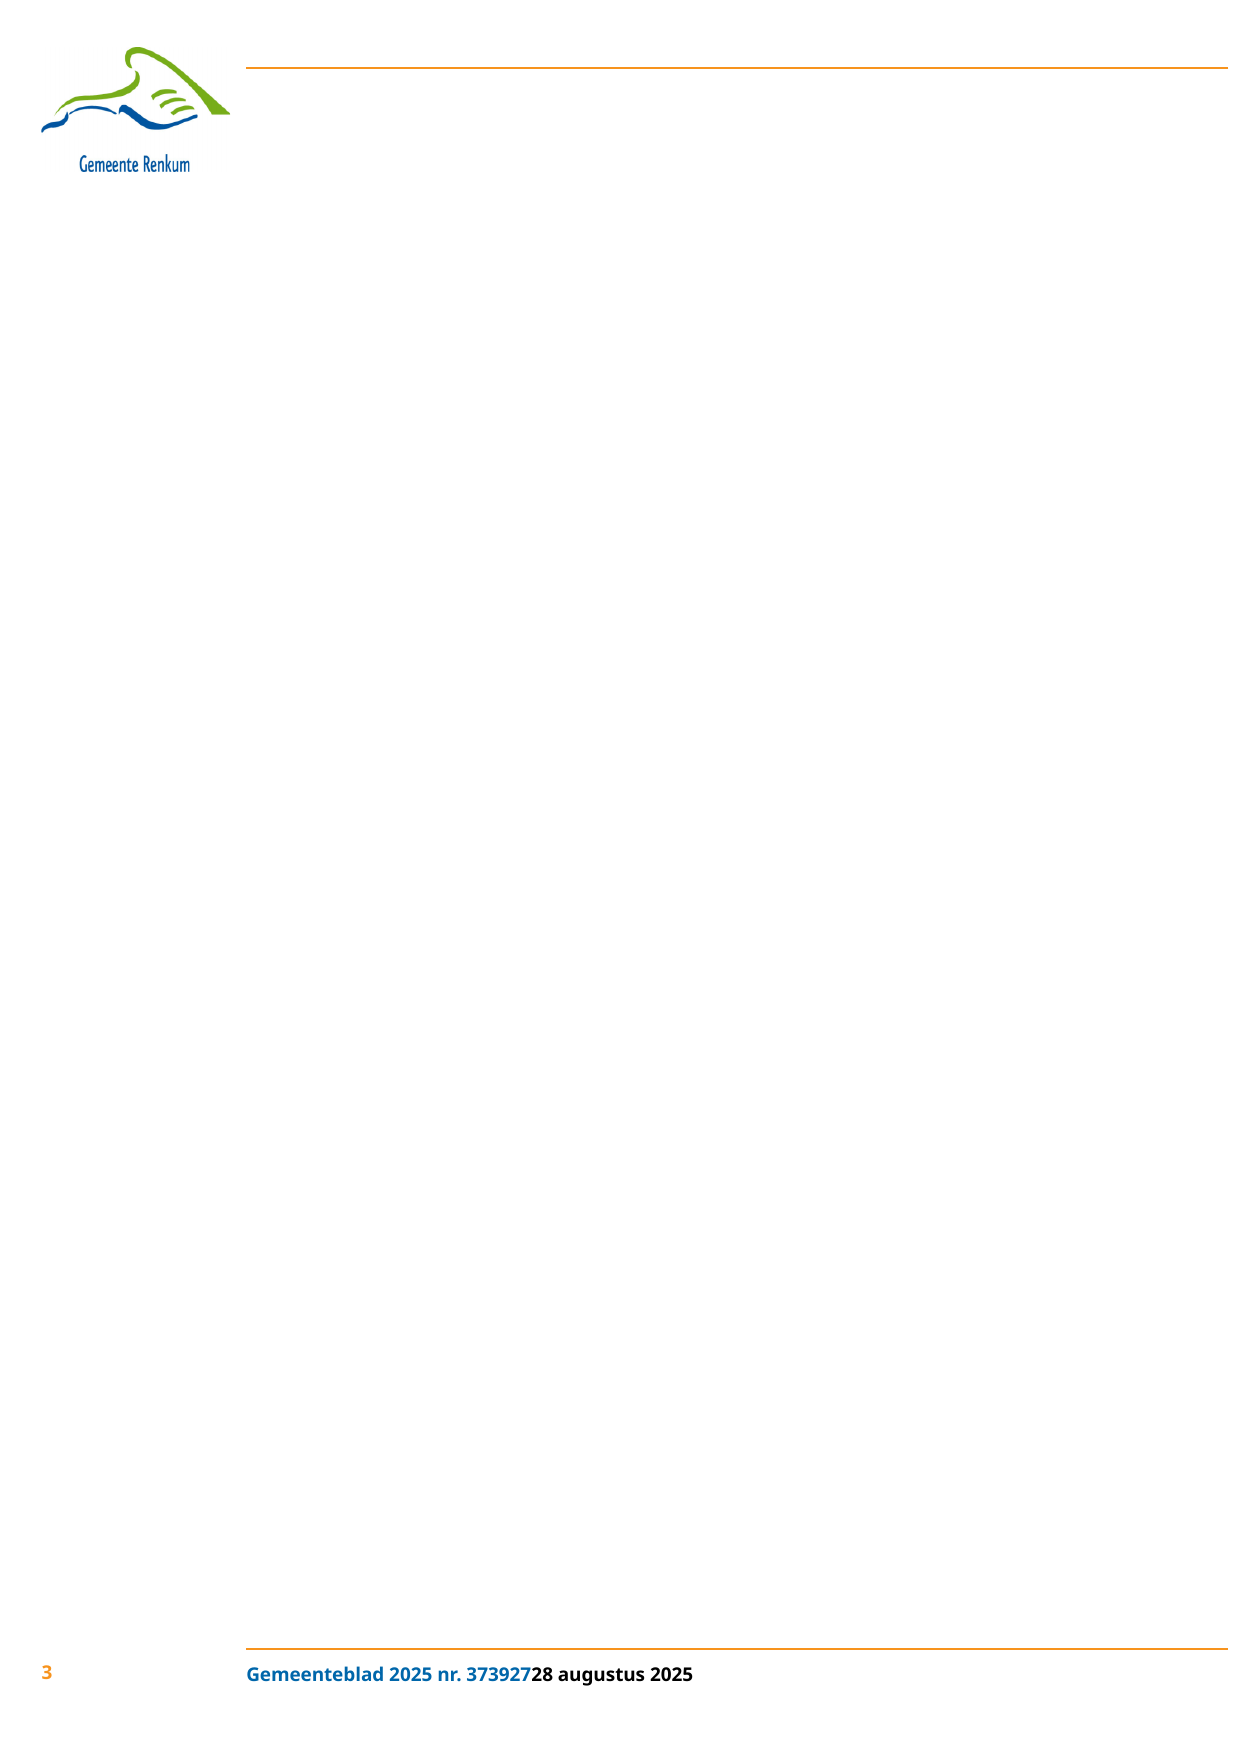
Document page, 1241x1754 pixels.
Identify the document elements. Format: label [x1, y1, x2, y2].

picture [41, 47, 231, 172]
